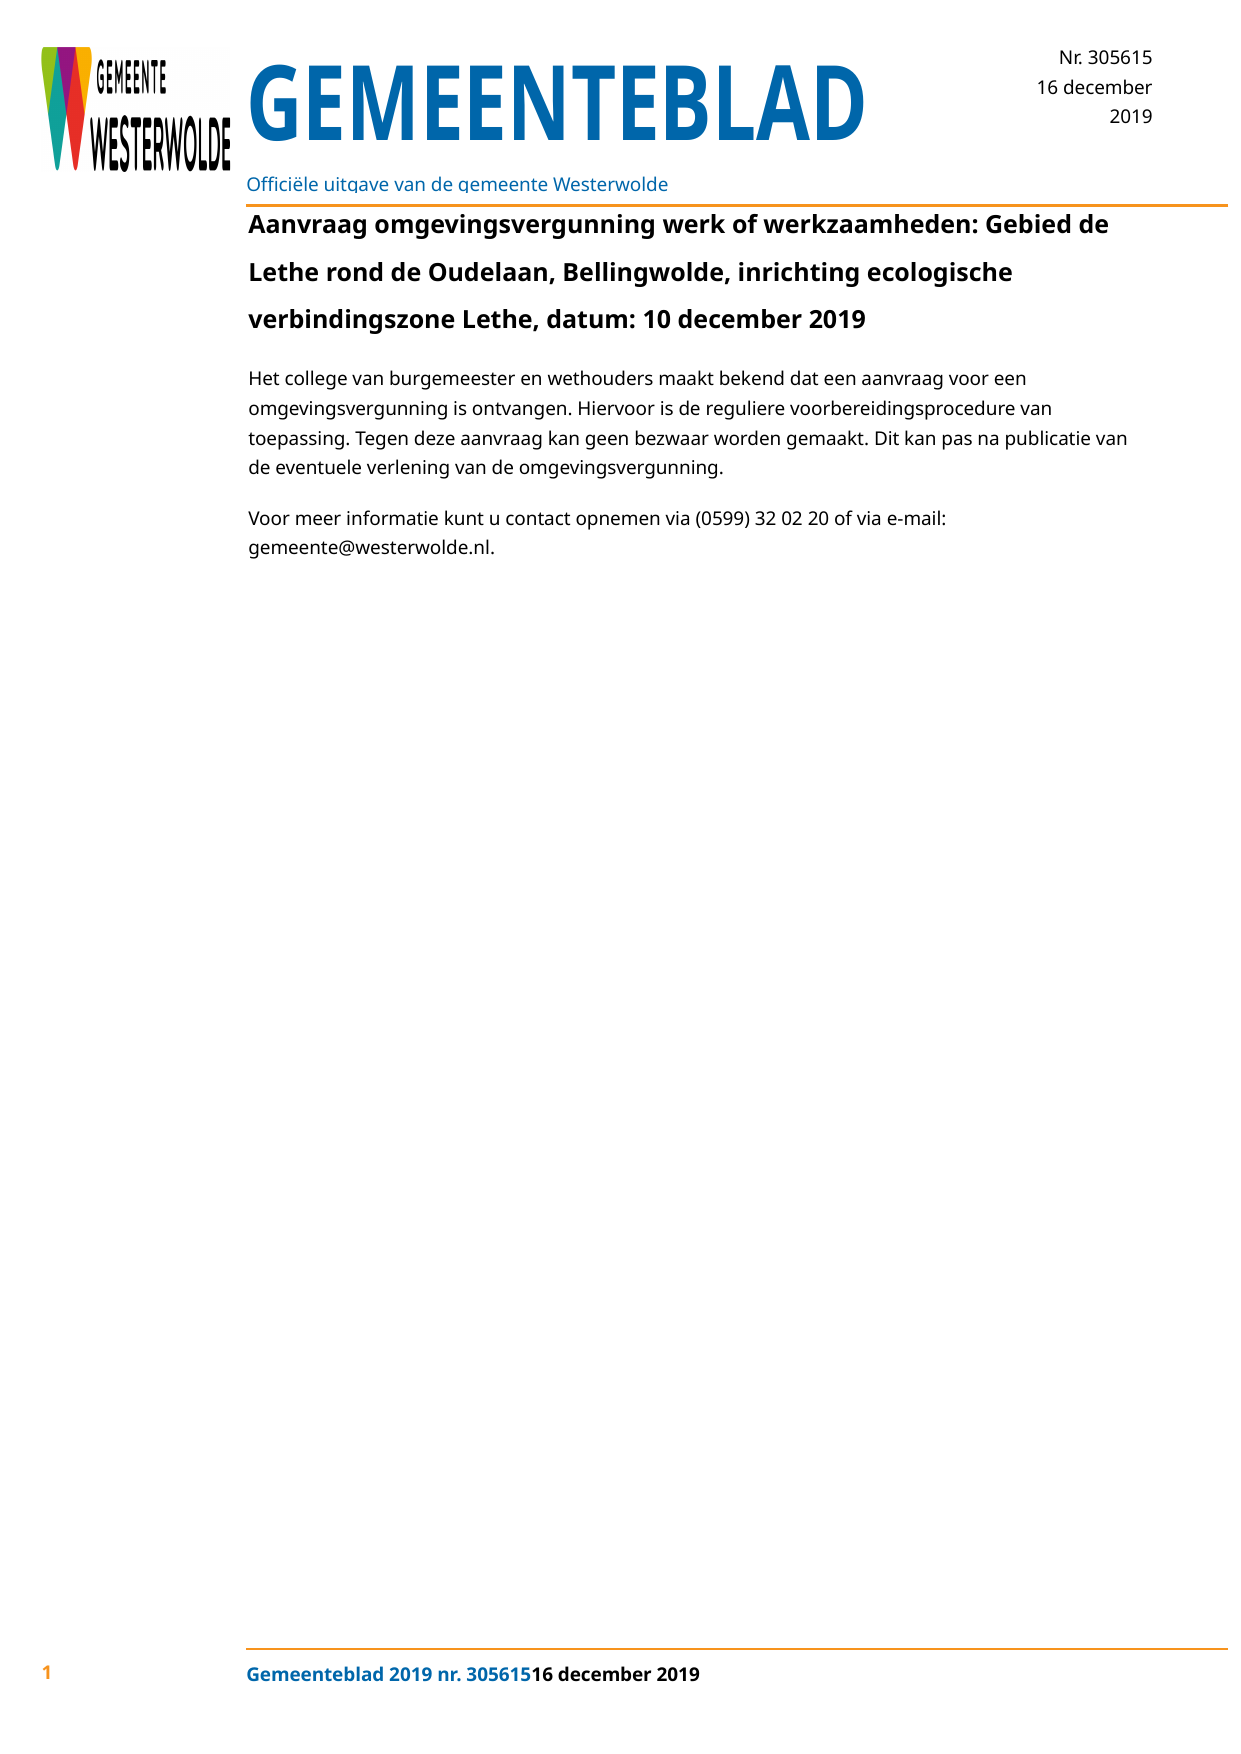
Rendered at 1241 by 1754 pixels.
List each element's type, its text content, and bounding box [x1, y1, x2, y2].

text Aanvraag omgevingsvergunning werk of werkzaamheden: Gebied de Lethe rond de Oudelaan, Bellingwolde, inrichting ecologische verbindingszone Lethe, datum: 10 december 2019 [248, 207, 1152, 336]
text Voor meer informatie kunt u contact opnemen via (0599) 32 02 20 of via e-mail: gemeente@westerwolde.nl. [248, 505, 1152, 560]
text Het college van burgemeester en wethouders maakt bekend dat een aanvraag voor een omgevingsvergunning is ontvangen. Hiervoor is de reguliere voorbereidingsprocedure van toepassing. Tegen deze aanvraag kan geen bezwaar worden gemaakt. Dit kan pas na publicatie van de eventuele verlening van de omgevingsvergunning. [248, 366, 1152, 480]
picture [41, 47, 231, 172]
